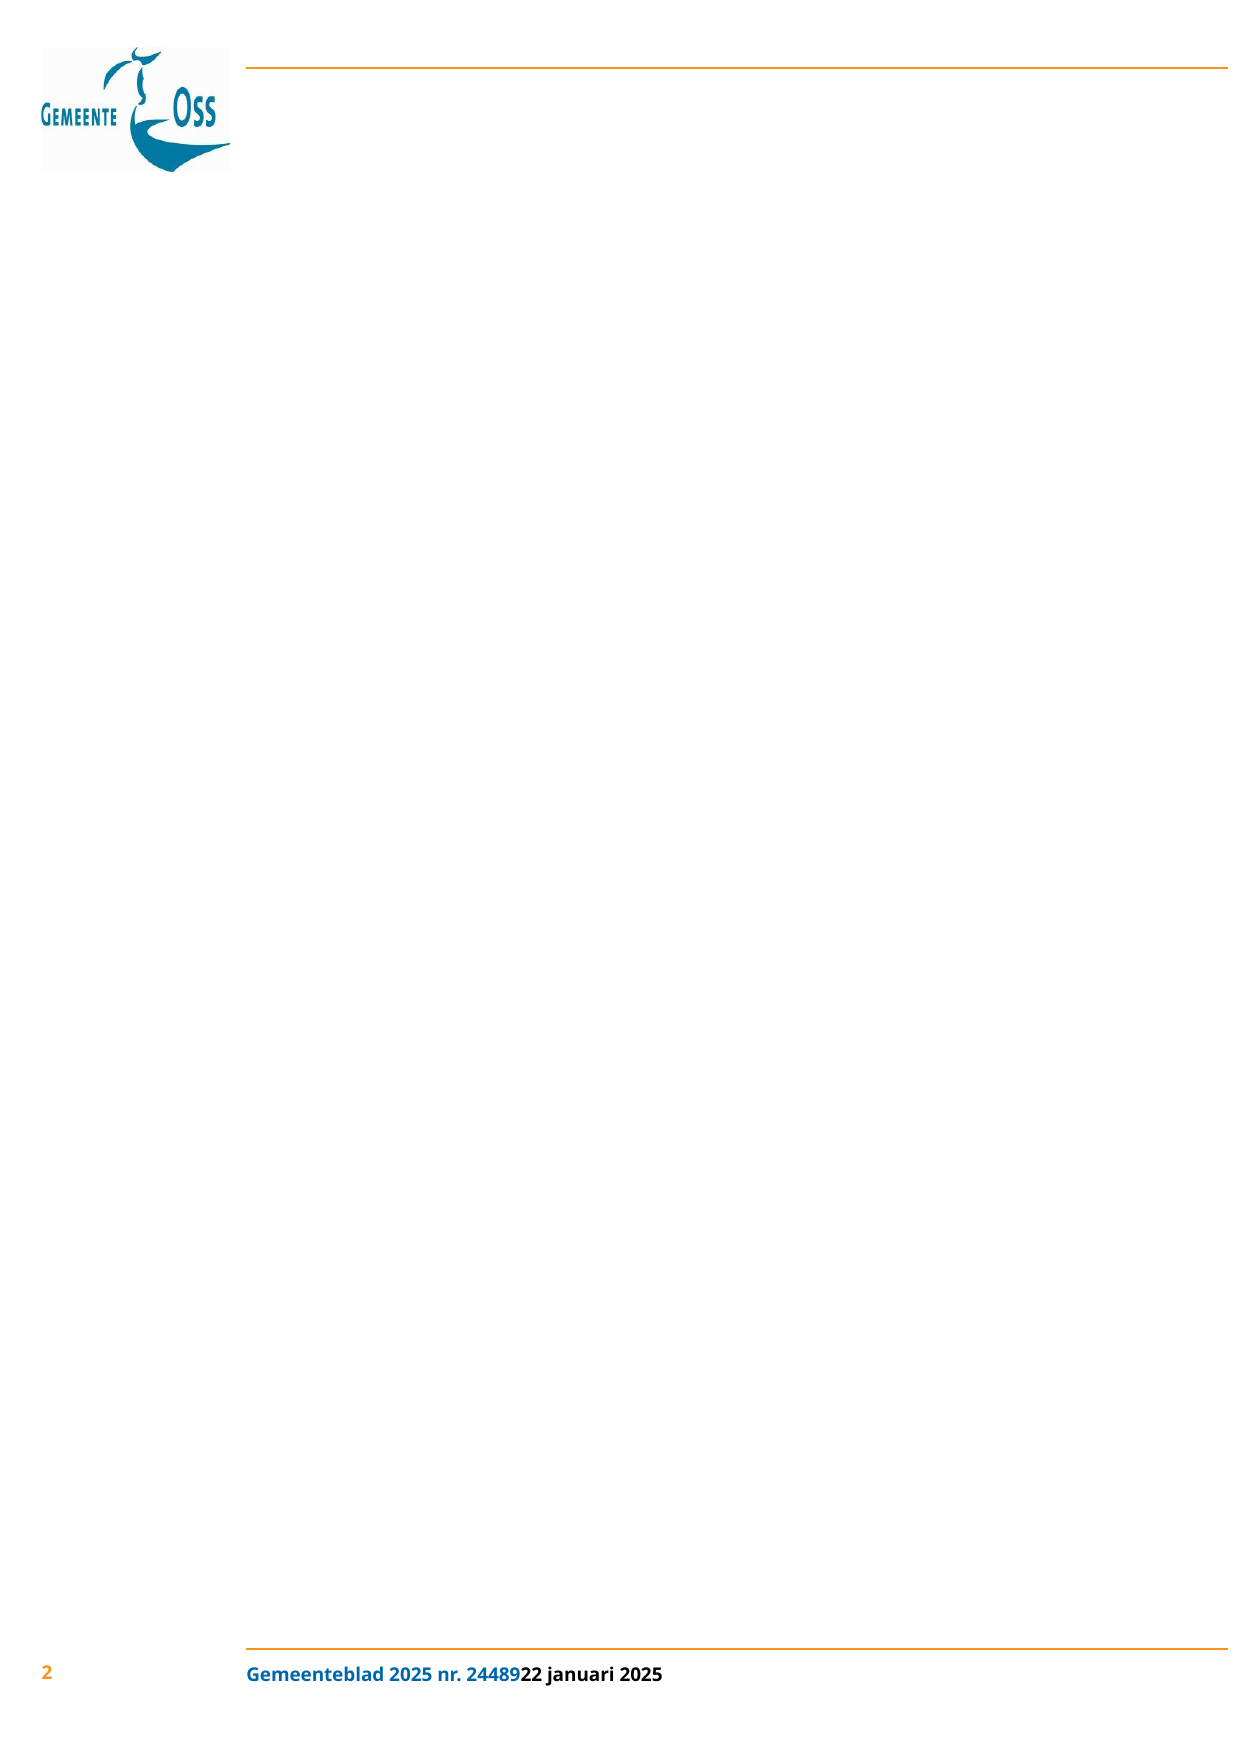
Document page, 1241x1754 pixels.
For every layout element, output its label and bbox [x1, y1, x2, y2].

picture [41, 47, 231, 172]
